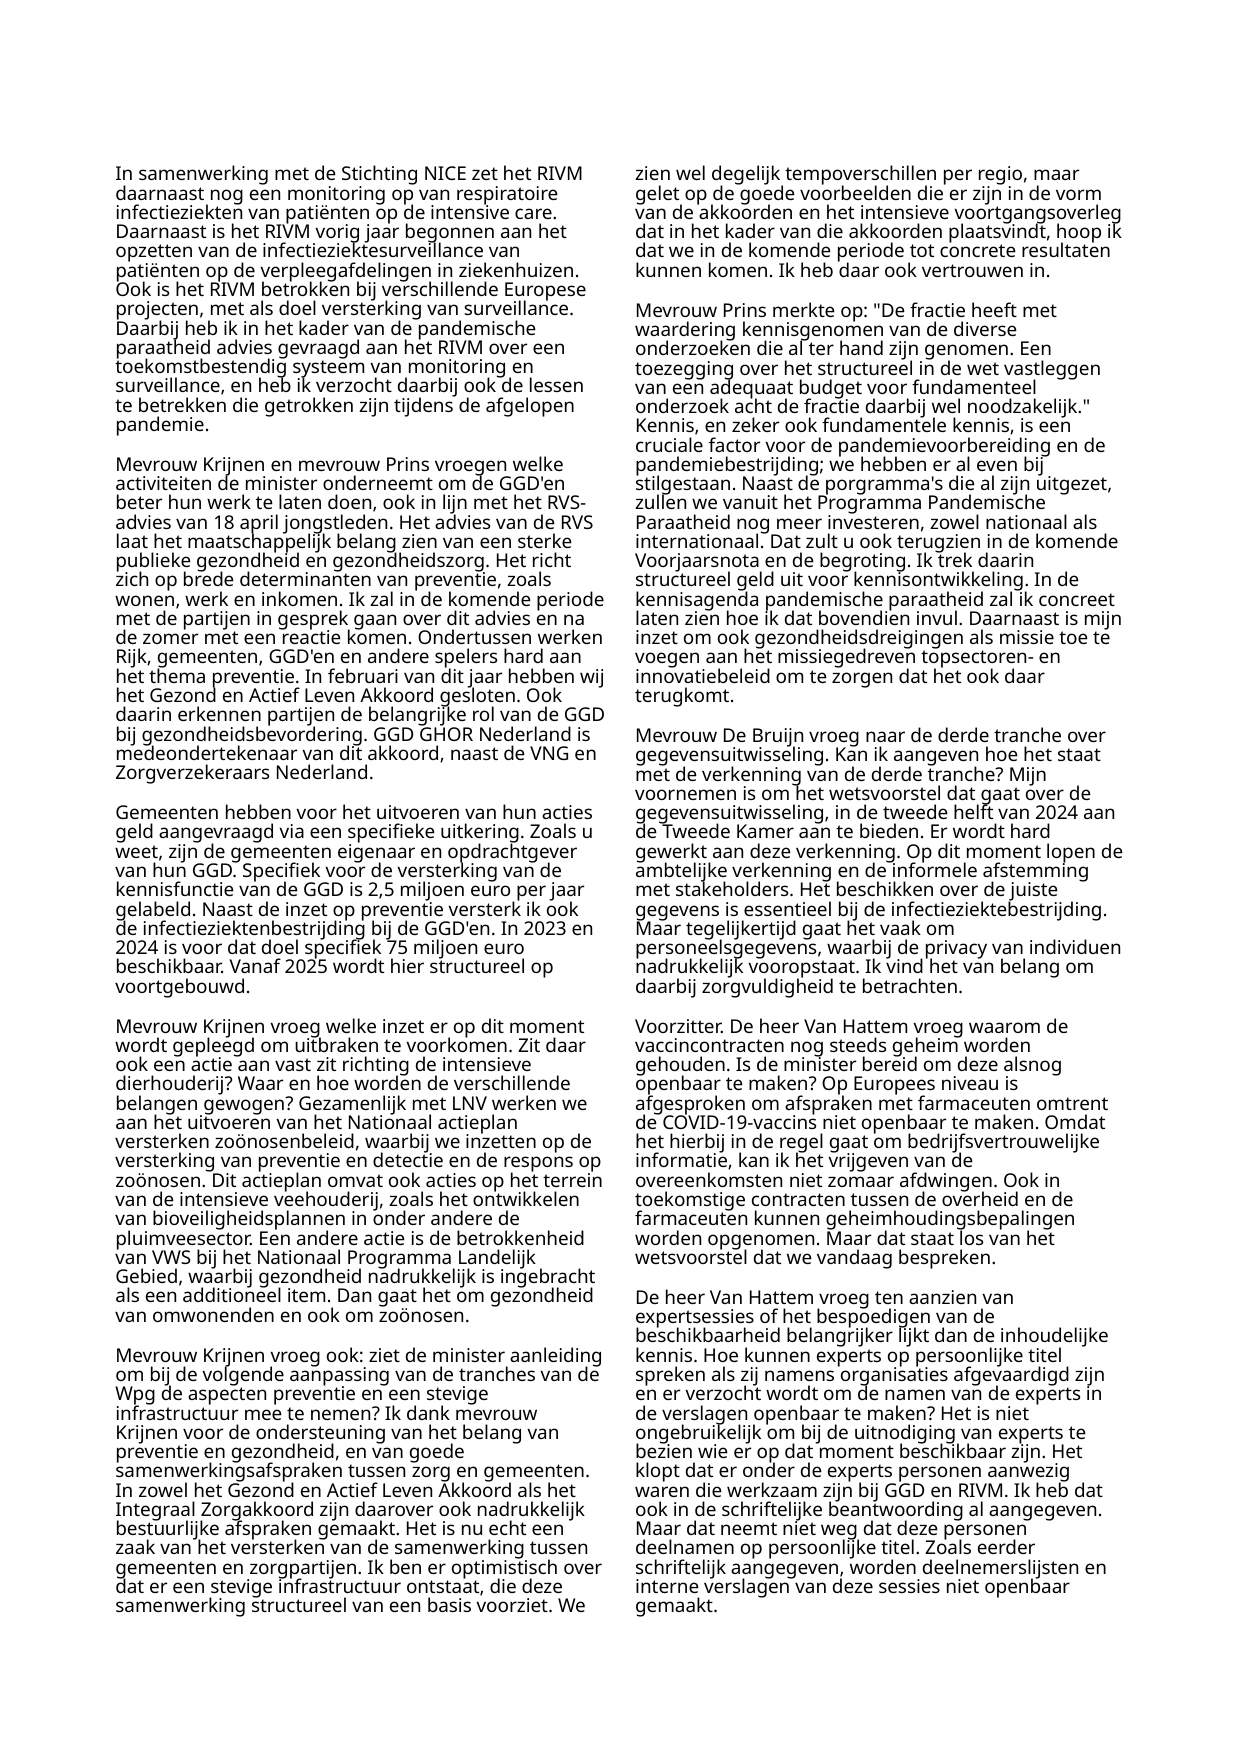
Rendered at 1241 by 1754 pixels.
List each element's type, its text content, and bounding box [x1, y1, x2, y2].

text In samenwerking met de Stichting NICE zet het RIVM daarnaast nog een monitoring op van respiratoire infectieziekten van patiënten op de intensive care. Daarnaast is het RIVM vorig jaar begonnen aan het opzetten van de infectieziektesurveillance van patiënten op de verpleegafdelingen in ziekenhuizen. Ook is het RIVM betrokken bij verschillende Europese projecten, met als doel versterking van surveillance. Daarbij heb ik in het kader van de pandemische paraatheid advies gevraagd aan het RIVM over een toekomstbestendig systeem van monitoring en surveillance, en heb ik verzocht daarbij ook de lessen te betrekken die getrokken zijn tijdens de afgelopen pandemie. [115, 165, 605, 435]
text Mevrouw Prins merkte op: "De fractie heeft met waardering kennisgenomen van de diverse onderzoeken die al ter hand zijn genomen. Een toezegging over het structureel in de wet vastleggen van een adequaat budget voor fundamenteel onderzoek acht de fractie daarbij wel noodzakelijk." Kennis, en zeker ook fundamentele kennis, is een cruciale factor voor de pandemievoorbereiding en de pandemiebestrijding; we hebben er al even bij stilgestaan. Naast de porgramma's die al zijn uitgezet, zullen we vanuit het Programma Pandemische Paraatheid nog meer investeren, zowel nationaal als internationaal. Dat zult u ook terugzien in de komende Voorjaarsnota en de begroting. Ik trek daarin structureel geld uit voor kennisontwikkeling. In de kennisagenda pandemische paraatheid zal ik concreet laten zien hoe ik dat bovendien invul. Daarnaast is mijn inzet om ook gezondheidsdreigingen als missie toe te voegen aan het missiegedreven topsectoren- en innovatiebeleid om te zorgen dat het ook daar terugkomt. [635, 302, 1125, 706]
text Mevrouw Krijnen vroeg ook: ziet de minister aanleiding om bij de volgende aanpassing van de tranches van de Wpg de aspecten preventie en een stevige infrastructuur mee te nemen? Ik dank mevrouw Krijnen voor de ondersteuning van het belang van preventie en gezondheid, en van goede samenwerkingsafspraken tussen zorg en gemeenten. In zowel het Gezond en Actief Leven Akkoord als het Integraal Zorgakkoord zijn daarover ook nadrukkelijk bestuurlijke afspraken gemaakt. Het is nu echt een zaak van het versterken van de samenwerking tussen gemeenten en zorgpartijen. Ik ben er optimistisch over dat er een stevige infrastructuur ontstaat, die deze samenwerking structureel van een basis voorziet. We [115, 1347, 605, 1616]
text Gemeenten hebben voor het uitvoeren van hun acties geld aangevraagd via een specifieke uitkering. Zoals u weet, zijn de gemeenten eigenaar en opdrachtgever van hun GGD. Specifiek voor de versterking van de kennisfunctie van de GGD is 2,5 miljoen euro per jaar gelabeld. Naast de inzet op preventie versterk ik ook de infectieziektenbestrijding bij de GGD'en. In 2023 en 2024 is voor dat doel specifiek 75 miljoen euro beschikbaar. Vanaf 2025 wordt hier structureel op voortgebouwd. [115, 804, 605, 997]
text Mevrouw Krijnen vroeg welke inzet er op dit moment wordt gepleegd om uitbraken te voorkomen. Zit daar ook een actie aan vast zit richting de intensieve dierhouderij? Waar en hoe worden de verschillende belangen gewogen? Gezamenlijk met LNV werken we aan het uitvoeren van het Nationaal actieplan versterken zoönosenbeleid, waarbij we inzetten op de versterking van preventie en detectie en de respons op zoönosen. Dit actieplan omvat ook acties op het terrein van de intensieve veehouderij, zoals het ontwikkelen van bioveiligheidsplannen in onder andere de pluimveesector. Een andere actie is de betrokkenheid van VWS bij het Nationaal Programma Landelijk Gebied, waarbij gezondheid nadrukkelijk is ingebracht als een additioneel item. Dan gaat het om gezondheid van omwonenden en ook om zoönosen. [115, 1018, 605, 1326]
text Voorzitter. De heer Van Hattem vroeg waarom de vaccincontracten nog steeds geheim worden gehouden. Is de minister bereid om deze alsnog openbaar te maken? Op Europees niveau is afgesproken om afspraken met farmaceuten omtrent de COVID-19-vaccins niet openbaar te maken. Omdat het hierbij in de regel gaat om bedrijfsvertrouwelijke informatie, kan ik het vrijgeven van de overeenkomsten niet zomaar afdwingen. Ook in toekomstige contracten tussen de overheid en de farmaceuten kunnen geheimhoudingsbepalingen worden opgenomen. Maar dat staat los van het wetsvoorstel dat we vandaag bespreken. [635, 1018, 1125, 1268]
text De heer Van Hattem vroeg ten aanzien van expertsessies of het bespoedigen van de beschikbaarheid belangrijker lijkt dan de inhoudelijke kennis. Hoe kunnen experts op persoonlijke titel spreken als zij namens organisaties afgevaardigd zijn en er verzocht wordt om de namen van de experts in de verslagen openbaar te maken? Het is niet ongebruikelijk om bij de uitnodiging van experts te bezien wie er op dat moment beschikbaar zijn. Het klopt dat er onder de experts personen aanwezig waren die werkzaam zijn bij GGD en RIVM. Ik heb dat ook in de schriftelijke beantwoording al aangegeven. Maar dat neemt niet weg dat deze personen deelnamen op persoonlijke titel. Zoals eerder schriftelijk aangegeven, worden deelnemerslijsten en interne verslagen van deze sessies niet openbaar gemaakt. [635, 1289, 1125, 1616]
text zien wel degelijk tempoverschillen per regio, maar gelet op de goede voorbeelden die er zijn in de vorm van de akkoorden en het intensieve voortgangsoverleg dat in het kader van die akkoorden plaatsvindt, hoop ik dat we in de komende periode tot concrete resultaten kunnen komen. Ik heb daar ook vertrouwen in. [635, 165, 1125, 281]
text Mevrouw Krijnen en mevrouw Prins vroegen welke activiteiten de minister onderneemt om de GGD'en beter hun werk te laten doen, ook in lijn met het RVS-advies van 18 april jongstleden. Het advies van de RVS laat het maatschappelijk belang zien van een sterke publieke gezondheid en gezondheidszorg. Het richt zich op brede determinanten van preventie, zoals wonen, werk en inkomen. Ik zal in de komende periode met de partijen in gesprek gaan over dit advies en na de zomer met een reactie komen. Ondertussen werken Rijk, gemeenten, GGD'en en andere spelers hard aan het thema preventie. In februari van dit jaar hebben wij het Gezond en Actief Leven Akkoord gesloten. Ook daarin erkennen partijen de belangrijke rol van de GGD bij gezondheidsbevordering. GGD GHOR Nederland is medeondertekenaar van dit akkoord, naast de VNG en Zorgverzekeraars Nederland. [115, 456, 605, 783]
text Mevrouw De Bruijn vroeg naar de derde tranche over gegevensuitwisseling. Kan ik aangeven hoe het staat met de verkenning van de derde tranche? Mijn voornemen is om het wetsvoorstel dat gaat over de gegevensuitwisseling, in de tweede helft van 2024 aan de Tweede Kamer aan te bieden. Er wordt hard gewerkt aan deze verkenning. Op dit moment lopen de ambtelijke verkenning en de informele afstemming met stakeholders. Het beschikken over de juiste gegevens is essentieel bij de infectieziektebestrijding. Maar tegelijkertijd gaat het vaak om personeelsgegevens, waarbij de privacy van individuen nadrukkelijk vooropstaat. Ik vind het van belang om daarbij zorgvuldigheid te betrachten. [635, 727, 1125, 997]
